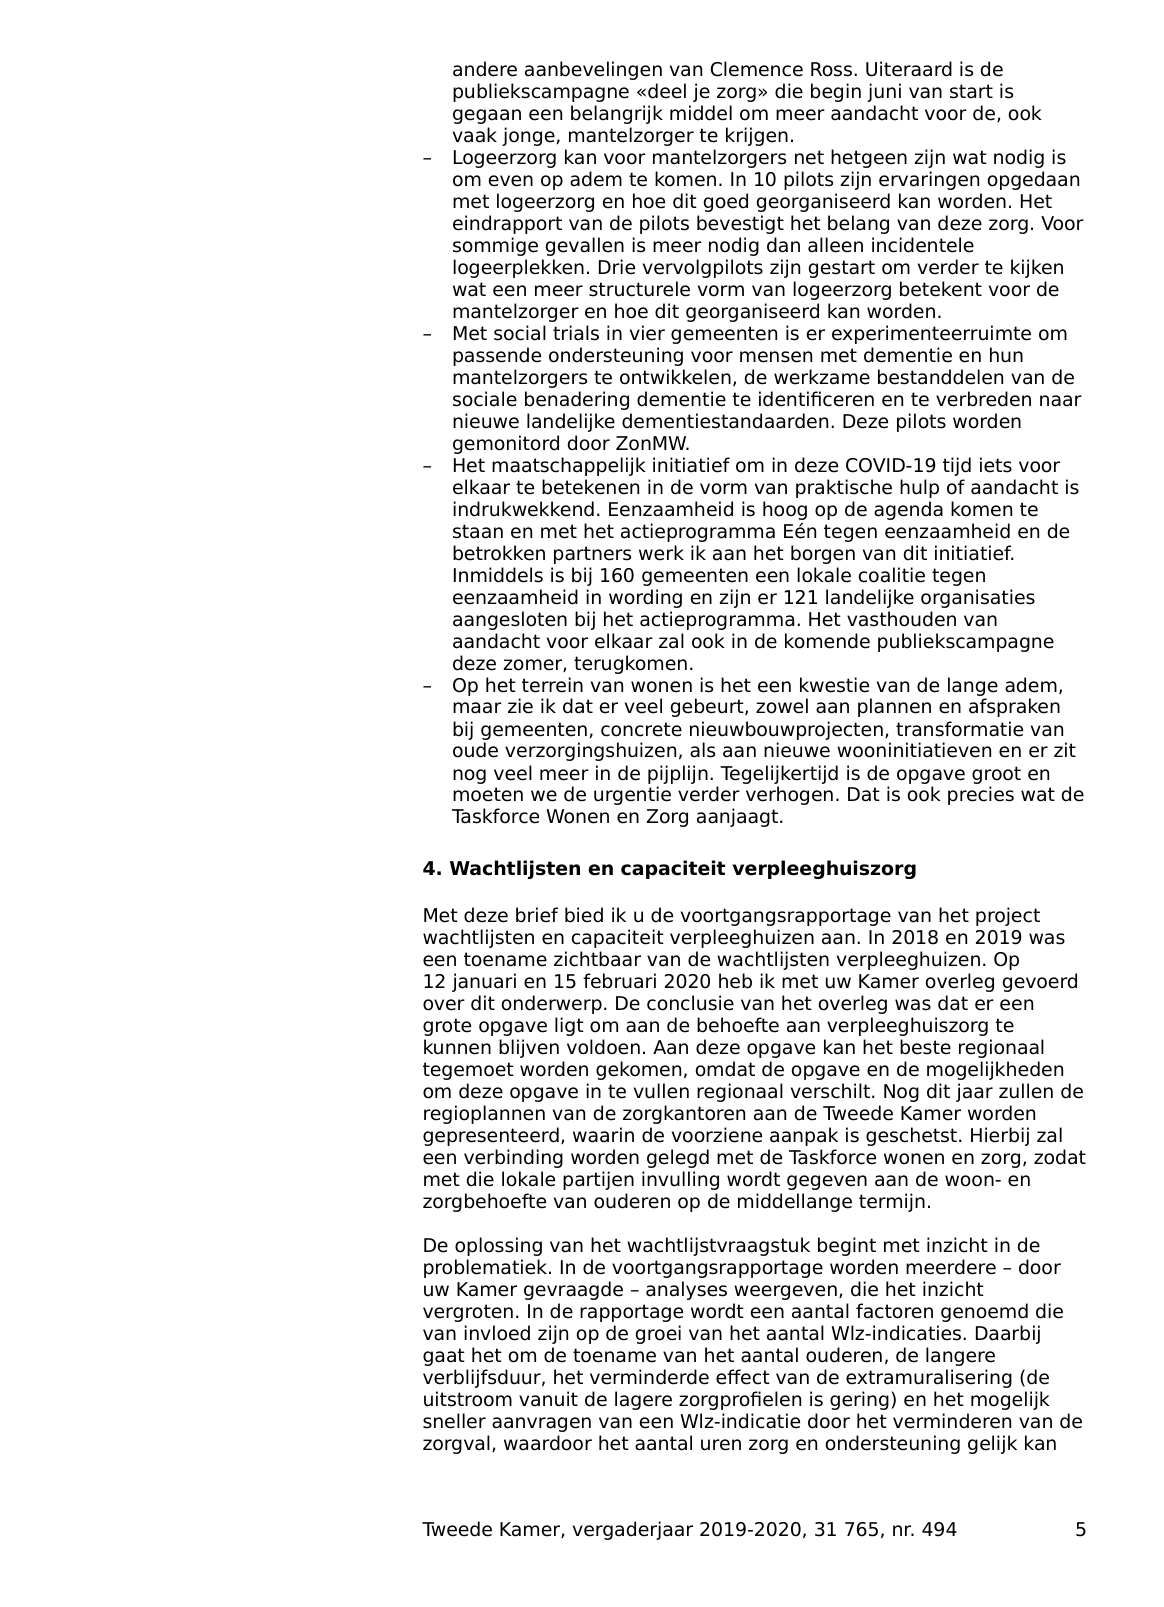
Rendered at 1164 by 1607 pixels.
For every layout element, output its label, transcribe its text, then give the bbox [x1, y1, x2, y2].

text andere aanbevelingen van Clemence Ross. Uiteraard is de publiekscampagne «deel je zorg» die begin juni van start is gegaan een belangrijk middel om meer aandacht voor de, ook vaak jonge, mantelzorger te krijgen. [422, 59, 1087, 147]
text – Op het terrein van wonen is het een kwestie van de lange adem, maar zie ik dat er veel gebeurt, zowel aan plannen en afspraken bij gemeenten, concrete nieuwbouwprojecten, transformatie van oude verzorgingshuizen, als aan nieuwe wooninitiatieven en er zit nog veel meer in de pijplijn. Tegelijkertijd is de opgave groot en moeten we de urgentie verder verhogen. Dat is ook precies wat de Taskforce Wonen en Zorg aanjaagt. [422, 674, 1087, 828]
text – Met social trials in vier gemeenten is er experimenteerruimte om passende ondersteuning voor mensen met dementie en hun mantelzorgers te ontwikkelen, de werkzame bestanddelen van de sociale benadering dementie te identificeren en te verbreden naar nieuwe landelijke dementiestandaarden. Deze pilots worden gemonitord door ZonMW. [422, 323, 1087, 455]
subtitle 4. Wachtlijsten en capaciteit verpleeghuiszorg [422, 858, 1087, 880]
text – Logeerzorg kan voor mantelzorgers net hetgeen zijn wat nodig is om even op adem te komen. In 10 pilots zijn ervaringen opgedaan met logeerzorg en hoe dit goed georganiseerd kan worden. Het eindrapport van de pilots bevestigt het belang van deze zorg. Voor sommige gevallen is meer nodig dan alleen incidentele logeerplekken. Drie vervolgpilots zijn gestart om verder te kijken wat een meer structurele vorm van logeerzorg betekent voor de mantelzorger en hoe dit georganiseerd kan worden. [422, 147, 1087, 323]
text De oplossing van het wachtlijstvraagstuk begint met inzicht in de problematiek. In de voortgangsrapportage worden meerdere – door uw Kamer gevraagde – analyses weergeven, die het inzicht vergroten. In de rapportage wordt een aantal factoren genoemd die van invloed zijn op de groei van het aantal Wlz-indicaties. Daarbij gaat het om de toename van het aantal ouderen, de langere verblijfsduur, het verminderde effect van de extramuralisering (de uitstroom vanuit de lagere zorgprofielen is gering) en het mogelijk sneller aanvragen van een Wlz-indicatie door het verminderen van de zorgval, waardoor het aantal uren zorg en ondersteuning gelijk kan [422, 1235, 1087, 1455]
text Met deze brief bied ik u de voortgangsrapportage van het project wachtlijsten en capaciteit verpleeghuizen aan. In 2018 en 2019 was een toename zichtbaar van de wachtlijsten verpleeghuizen. Op 12 januari en 15 februari 2020 heb ik met uw Kamer overleg gevoerd over dit onderwerp. De conclusie van het overleg was dat er een grote opgave ligt om aan de behoefte aan verpleeghuiszorg te kunnen blijven voldoen. Aan deze opgave kan het beste regionaal tegemoet worden gekomen, omdat de opgave en de mogelijkheden om deze opgave in te vullen regionaal verschilt. Nog dit jaar zullen de regioplannen van de zorgkantoren aan de Tweede Kamer worden gepresenteerd, waarin de voorziene aanpak is geschetst. Hierbij zal een verbinding worden gelegd met de Taskforce wonen en zorg, zodat met die lokale partijen invulling wordt gegeven aan de woon- en zorgbehoefte van ouderen op de middellange termijn. [422, 905, 1087, 1213]
text – Het maatschappelijk initiatief om in deze COVID-19 tijd iets voor elkaar te betekenen in de vorm van praktische hulp of aandacht is indrukwekkend. Eenzaamheid is hoog op de agenda komen te staan en met het actieprogramma Eén tegen eenzaamheid en de betrokken partners werk ik aan het borgen van dit initiatief. Inmiddels is bij 160 gemeenten een lokale coalitie tegen eenzaamheid in wording en zijn er 121 landelijke organisaties aangesloten bij het actieprogramma. Het vasthouden van aandacht voor elkaar zal ook in de komende publiekscampagne deze zomer, terugkomen. [422, 455, 1087, 674]
